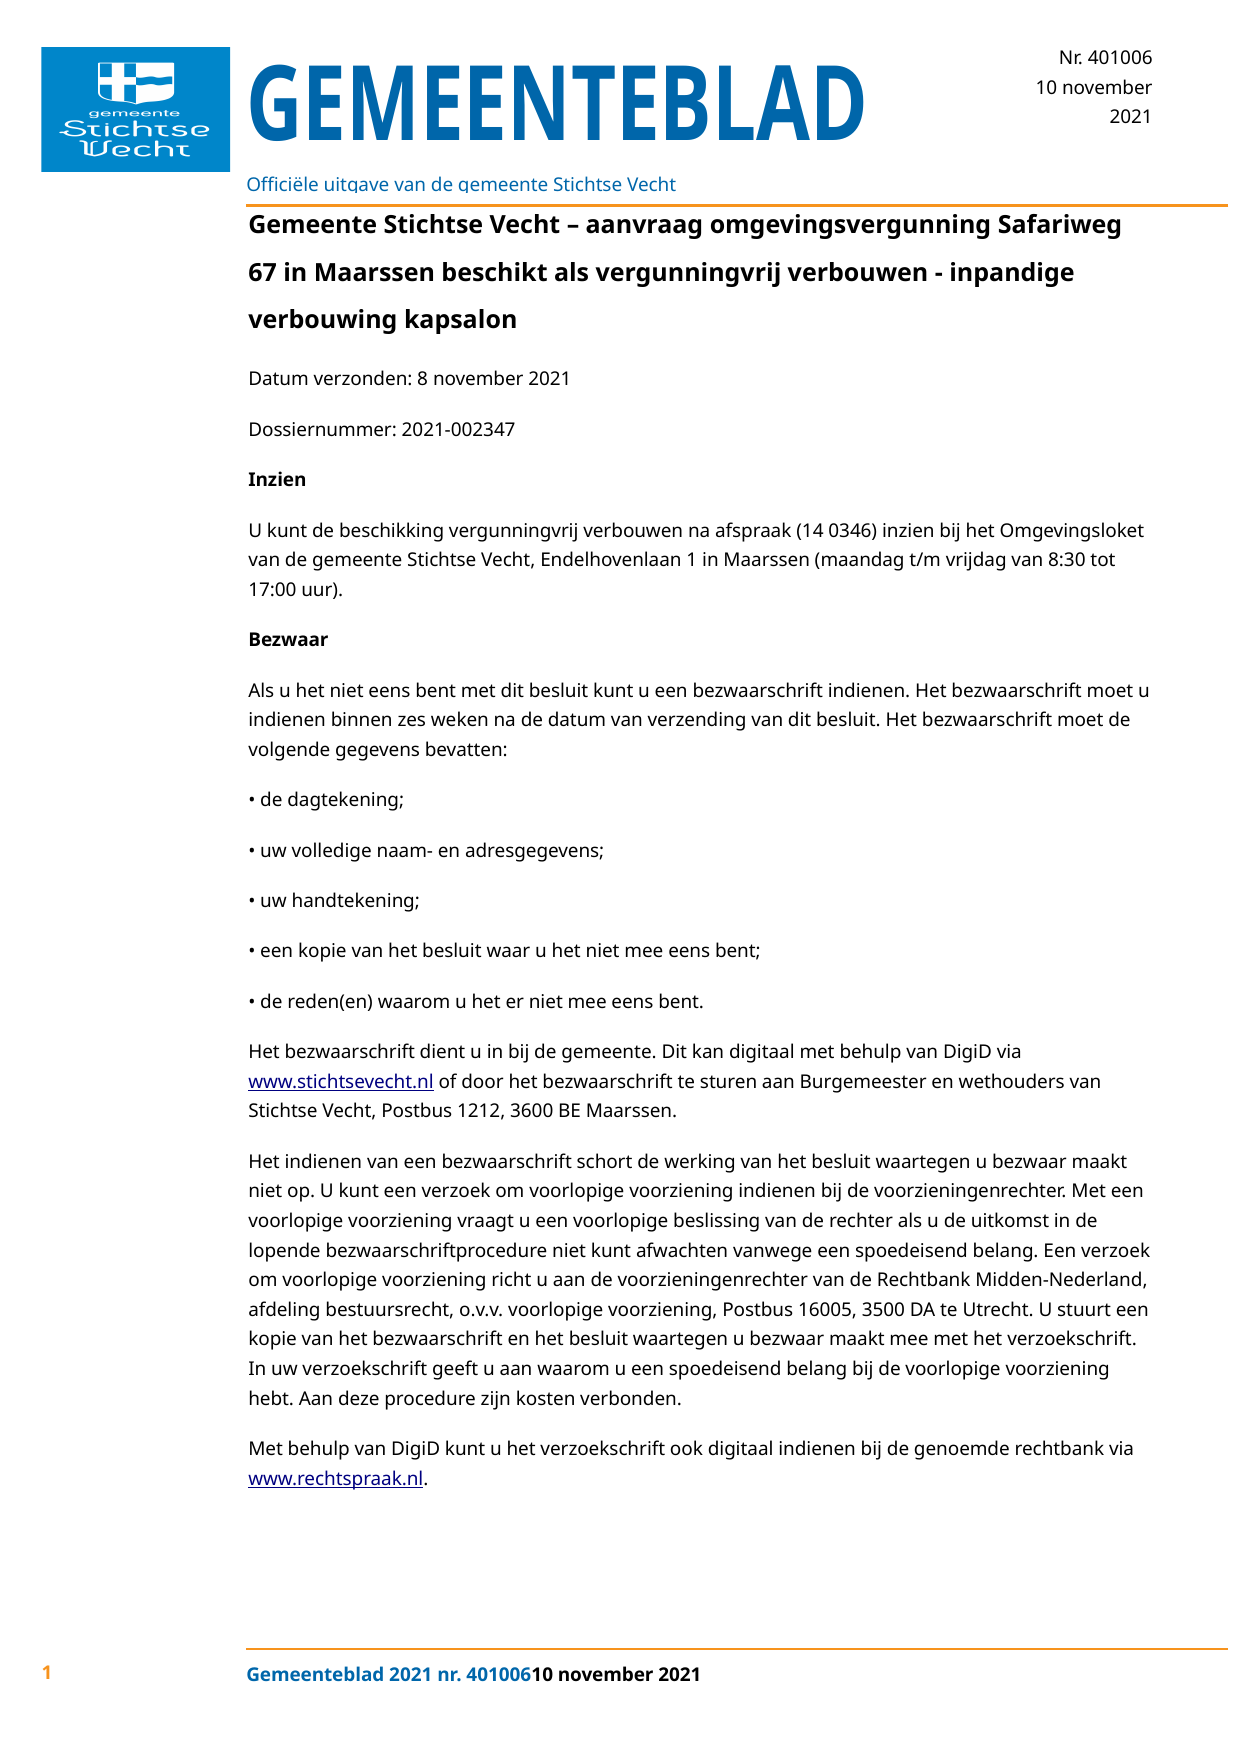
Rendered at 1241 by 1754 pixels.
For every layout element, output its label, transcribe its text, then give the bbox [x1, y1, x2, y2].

text U kunt de beschikking vergunningvrij verbouwen na afspraak (14 0346) inzien bij het Omgevingsloket van de gemeente Stichtse Vecht, Endelhovenlaan 1 in Maarssen (maandag t/m vrijdag van 8:30 tot 17:00 uur). [248, 517, 1152, 602]
picture [99, 63, 135, 101]
text • uw handtekening; [248, 887, 1152, 913]
text Inzien [248, 466, 1152, 492]
text • een kopie van het besluit waar u het niet mee eens bent; [248, 938, 1152, 963]
text Als u het niet eens bent met dit besluit kunt u een bezwaarschrift indienen. Het bezwaarschrift moet u indienen binnen zes weken na de datum van verzending van dit besluit. Het bezwaarschrift moet de volgende gegevens bevatten: [248, 677, 1152, 762]
text Bezwaar [248, 626, 1152, 652]
picture [137, 63, 174, 103]
text Met behulp van DigiD kunt u het verzoekschrift ook digitaal indienen bij de genoemde rechtbank via www.rechtspraak.nl. [248, 1435, 1152, 1490]
text Gemeente Stichtse Vecht – aanvraag omgevingsvergunning Safariweg 67 in Maarssen beschikt als vergunningvrij verbouwen - inpandige verbouwing kapsalon [248, 207, 1152, 336]
text • uw volledige naam- en adresgegevens; [248, 837, 1152, 862]
text Datum verzonden: 8 november 2021 [248, 366, 1152, 391]
text • de reden(en) waarom u het er niet mee eens bent. [248, 988, 1152, 1014]
text Het bezwaarschrift dient u in bij de gemeente. Dit kan digitaal met behulp van DigiD via www.stichtsevecht.nl of door het bezwaarschrift te sturen aan Burgemeester en wethouders van Stichtse Vecht, Postbus 1212, 3600 BE Maarssen. [248, 1038, 1152, 1123]
text Het indienen van een bezwaarschrift schort de werking van het besluit waartegen u bezwaar maakt niet op. U kunt een verzoek om voorlopige voorziening indienen bij de voorzieningenrechter. Met een voorlopige voorziening vraagt u een voorlopige beslissing van de rechter als u de uitkomst in de lopende bezwaarschriftprocedure niet kunt afwachten vanwege een spoedeisend belang. Een verzoek om voorlopige voorziening richt u aan de voorzieningenrechter van de Rechtbank Midden-Nederland, afdeling bestuursrecht, o.v.v. voorlopige voorziening, Postbus 16005, 3500 DA te Utrecht. U stuurt een kopie van het bezwaarschrift en het besluit waartegen u bezwaar maakt mee met het verzoekschrift. In uw verzoekschrift geeft u aan waarom u een spoedeisend belang bij de voorlopige voorziening hebt. Aan deze procedure zijn kosten verbonden. [248, 1148, 1152, 1410]
text Dossiernummer: 2021-002347 [248, 416, 1152, 442]
text • de dagtekening; [248, 786, 1152, 812]
